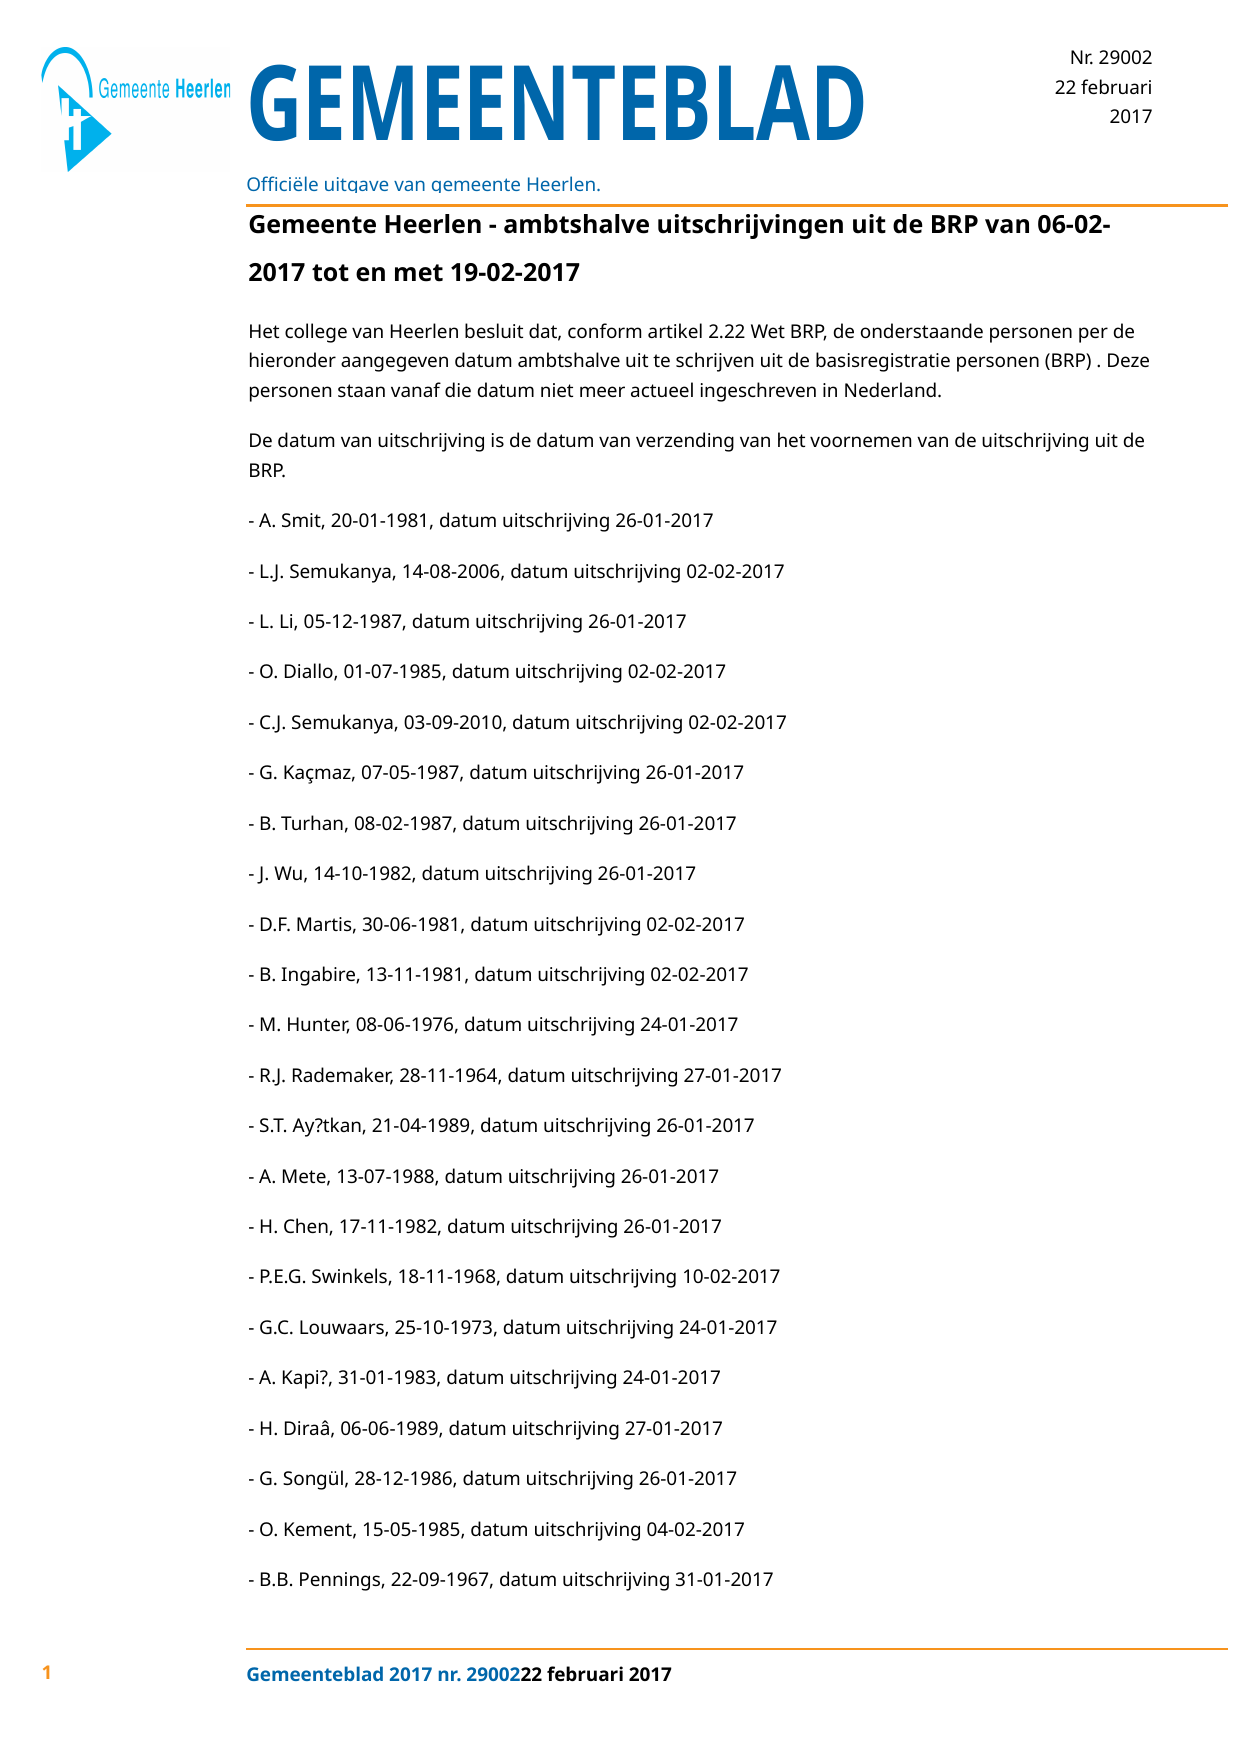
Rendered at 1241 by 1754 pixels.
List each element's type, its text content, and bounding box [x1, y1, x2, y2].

text - B. Turhan, 08-02-1987, datum uitschrijving 26-01-2017 [248, 810, 1152, 836]
text - A. Smit, 20-01-1981, datum uitschrijving 26-01-2017 [248, 507, 1152, 533]
text - B.B. Pennings, 22-09-1967, datum uitschrijving 31-01-2017 [248, 1566, 1152, 1592]
text - A. Mete, 13-07-1988, datum uitschrijving 26-01-2017 [248, 1163, 1152, 1189]
text - O. Kement, 15-05-1985, datum uitschrijving 04-02-2017 [248, 1516, 1152, 1542]
text - H. Diraâ, 06-06-1989, datum uitschrijving 27-01-2017 [248, 1415, 1152, 1441]
text Het college van Heerlen besluit dat, conform artikel 2.22 Wet BRP, de onderstaande personen per de hieronder aangegeven datum ambtshalve uit te schrijven uit de basisregistratie personen (BRP) . Deze personen staan vanaf die datum niet meer actueel ingeschreven in Nederland. [248, 318, 1152, 403]
text - L. Li, 05-12-1987, datum uitschrijving 26-01-2017 [248, 608, 1152, 634]
text - R.J. Rademaker, 28-11-1964, datum uitschrijving 27-01-2017 [248, 1062, 1152, 1088]
text - P.E.G. Swinkels, 18-11-1968, datum uitschrijving 10-02-2017 [248, 1264, 1152, 1289]
text - G. Songül, 28-12-1986, datum uitschrijving 26-01-2017 [248, 1465, 1152, 1491]
text - G. Kaçmaz, 07-05-1987, datum uitschrijving 26-01-2017 [248, 759, 1152, 785]
text - L.J. Semukanya, 14-08-2006, datum uitschrijving 02-02-2017 [248, 558, 1152, 584]
text - A. Kapi?, 31-01-1983, datum uitschrijving 24-01-2017 [248, 1364, 1152, 1390]
text De datum van uitschrijving is de datum van verzending van het voornemen van de uitschrijving uit de BRP. [248, 427, 1152, 483]
text - H. Chen, 17-11-1982, datum uitschrijving 26-01-2017 [248, 1213, 1152, 1239]
text - O. Diallo, 01-07-1985, datum uitschrijving 02-02-2017 [248, 659, 1152, 684]
text - S.T. Ay?tkan, 21-04-1989, datum uitschrijving 26-01-2017 [248, 1112, 1152, 1138]
text - M. Hunter, 08-06-1976, datum uitschrijving 24-01-2017 [248, 1012, 1152, 1037]
picture [41, 47, 231, 172]
text Gemeente Heerlen - ambtshalve uitschrijvingen uit de BRP van 06-02-2017 tot en met 19-02-2017 [248, 207, 1152, 288]
text - G.C. Louwaars, 25-10-1973, datum uitschrijving 24-01-2017 [248, 1314, 1152, 1340]
text - B. Ingabire, 13-11-1981, datum uitschrijving 02-02-2017 [248, 961, 1152, 987]
picture [41, 47, 58, 70]
text - D.F. Martis, 30-06-1981, datum uitschrijving 02-02-2017 [248, 911, 1152, 937]
text - J. Wu, 14-10-1982, datum uitschrijving 26-01-2017 [248, 860, 1152, 886]
text - C.J. Semukanya, 03-09-2010, datum uitschrijving 02-02-2017 [248, 709, 1152, 735]
